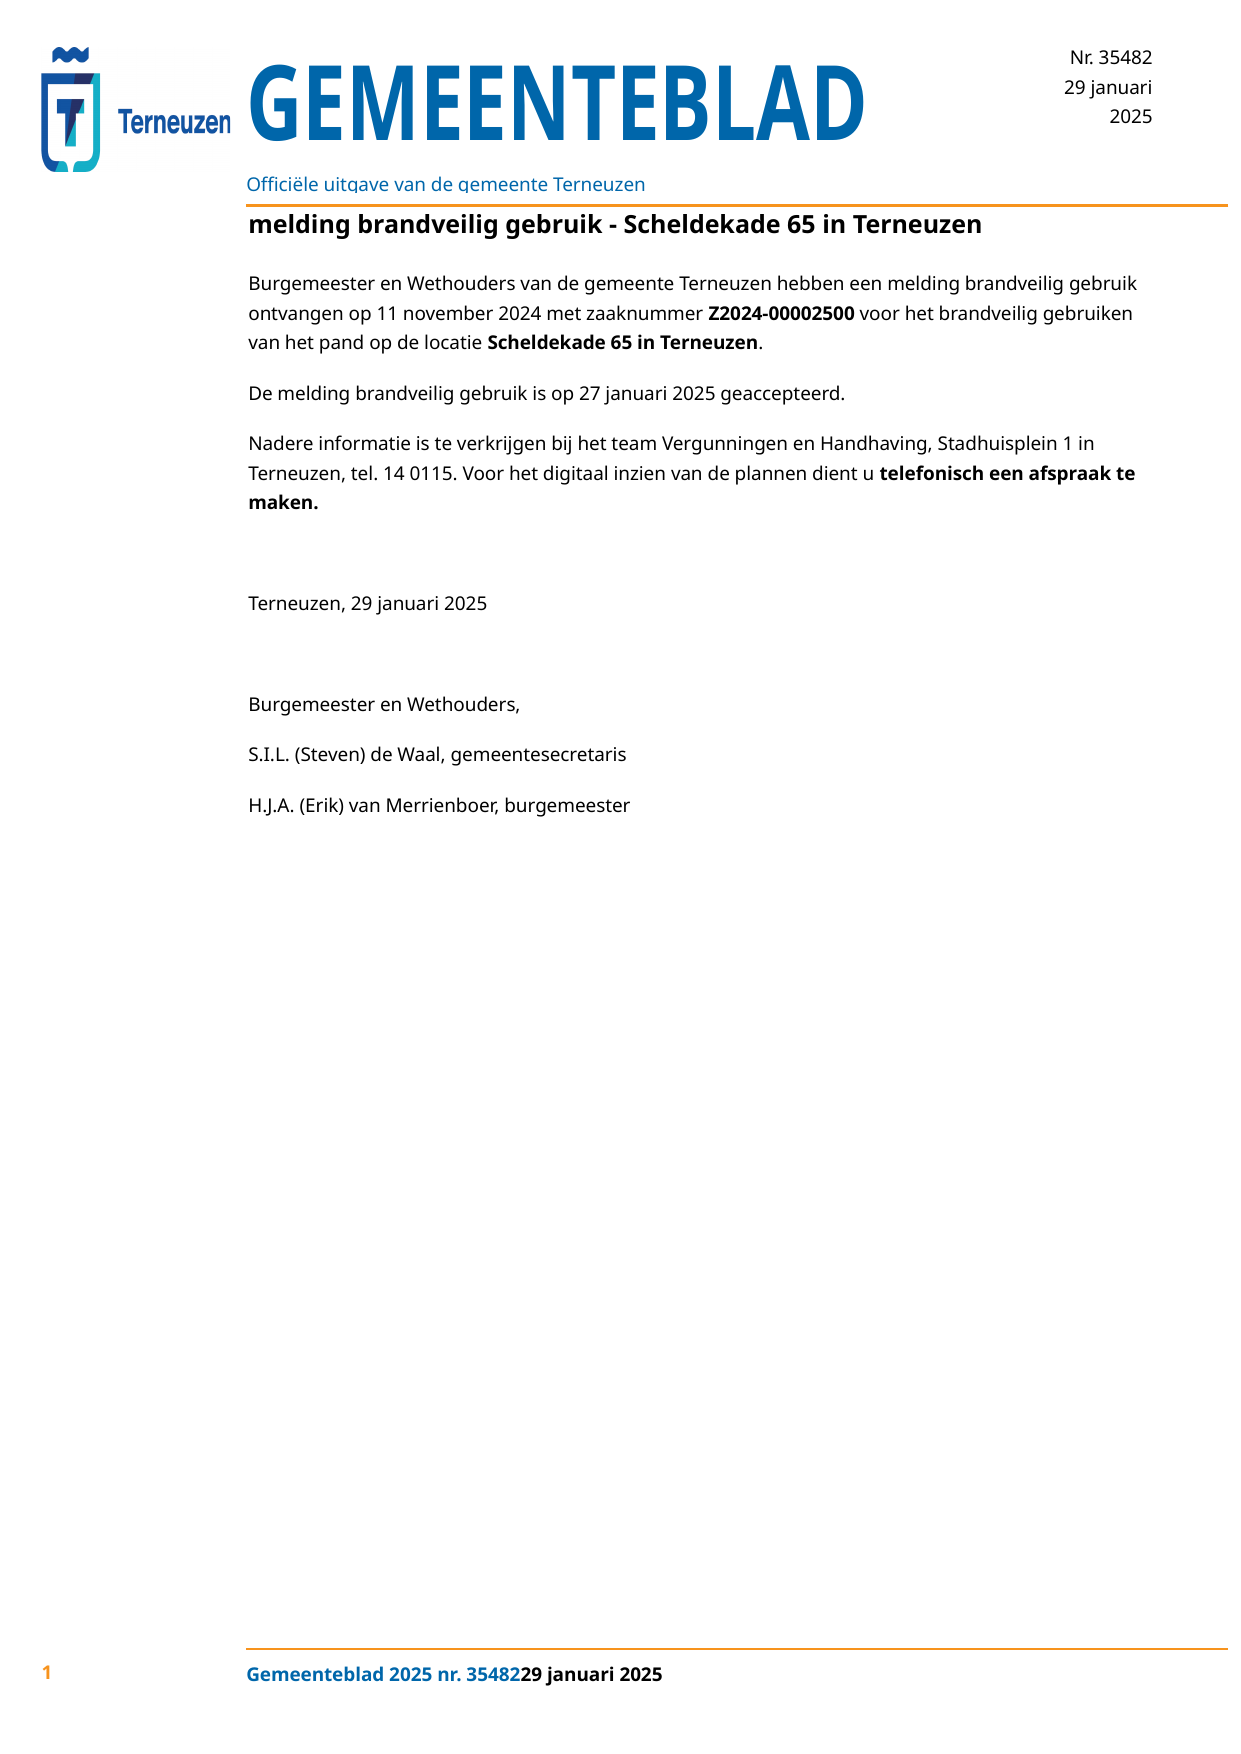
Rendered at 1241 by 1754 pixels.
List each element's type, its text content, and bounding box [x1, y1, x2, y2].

text H.J.A. (Erik) van Merrienboer, burgemeester [248, 792, 1152, 818]
picture [41, 47, 231, 172]
text De melding brandveilig gebruik is op 27 januari 2025 geaccepteerd. [248, 380, 1152, 406]
text S.I.L. (Steven) de Waal, gemeentesecretaris [248, 742, 1152, 767]
text Terneuzen, 29 januari 2025 [248, 590, 1152, 616]
text Burgemeester en Wethouders van de gemeente Terneuzen hebben een melding brandveilig gebruik ontvangen op 11 november 2024 met zaaknummer Z2024-00002500 voor het brandveilig gebruiken van het pand op de locatie Scheldekade 65 in Terneuzen. [248, 270, 1152, 355]
text Burgemeester en Wethouders, [248, 691, 1152, 717]
text Nadere informatie is te verkrijgen bij het team Vergunningen en Handhaving, Stadhuisplein 1 in Terneuzen, tel. 14 0115. Voor het digitaal inzien van de plannen dient u telefonisch een afspraak te maken. [248, 430, 1152, 515]
text melding brandveilig gebruik - Scheldekade 65 in Terneuzen [248, 207, 1152, 241]
